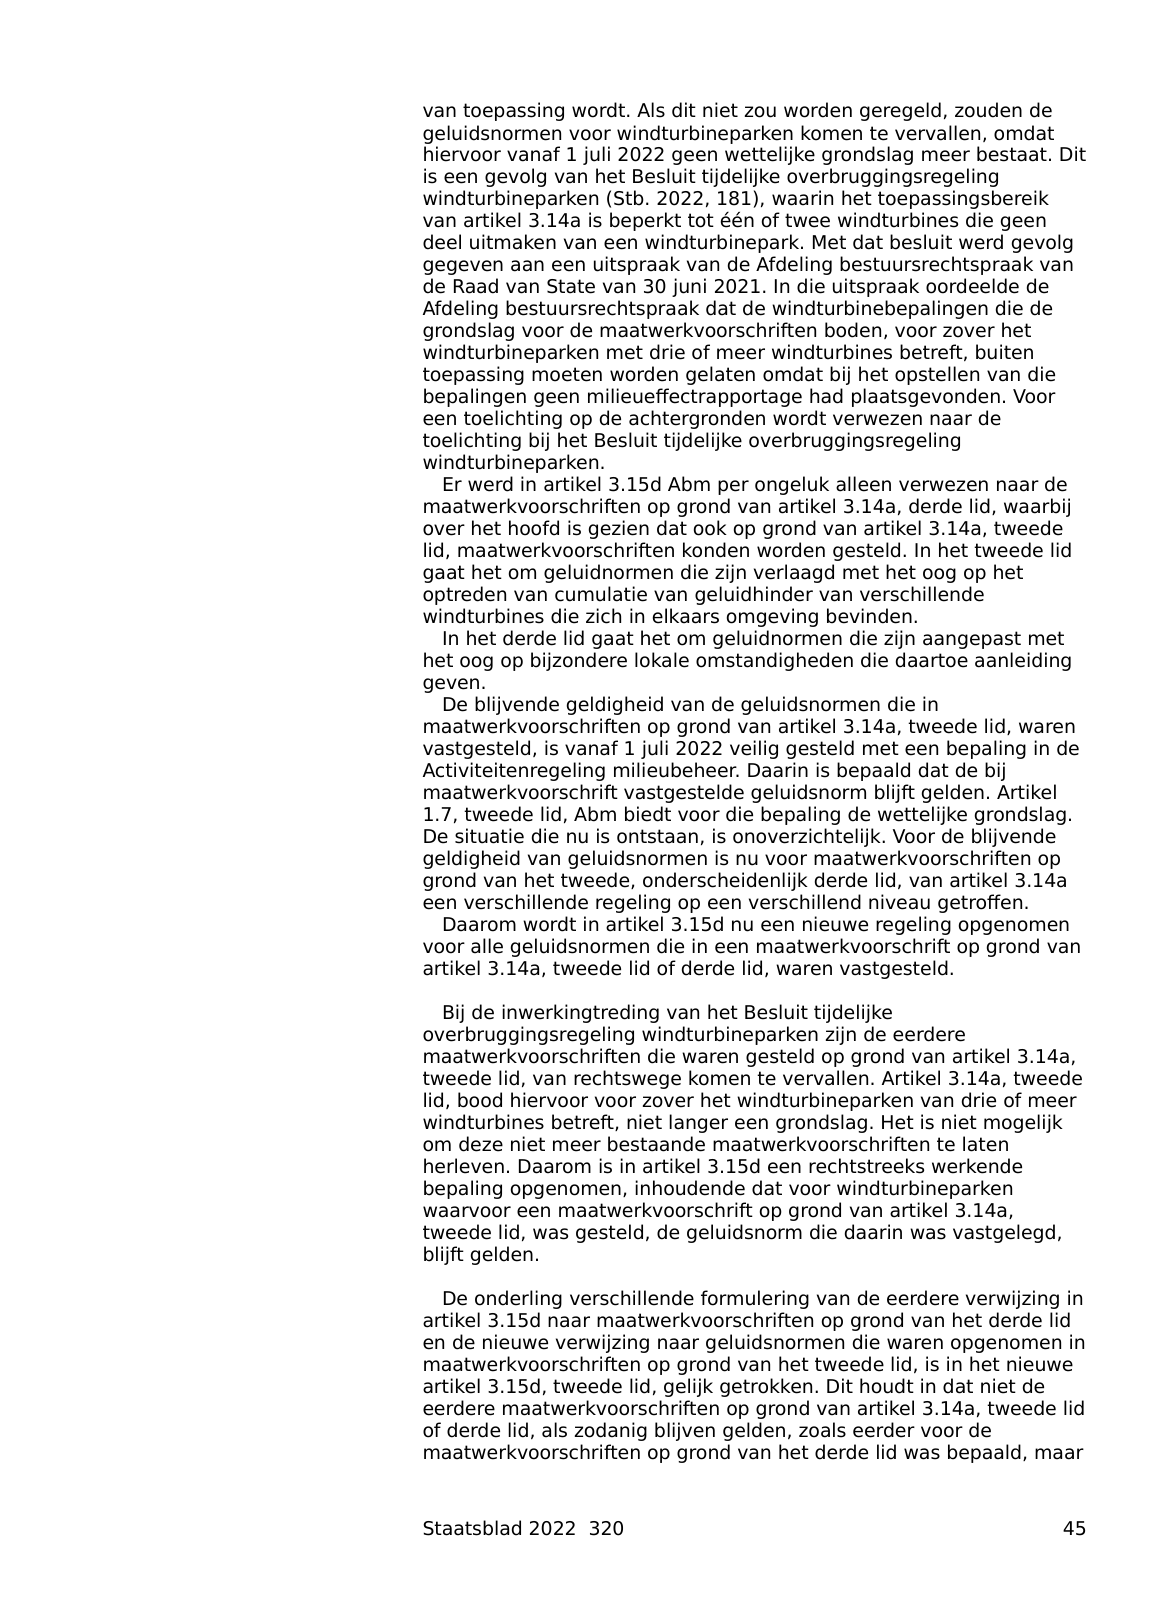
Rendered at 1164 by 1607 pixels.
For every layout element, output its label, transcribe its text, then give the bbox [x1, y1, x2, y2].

text Bij de inwerkingtreding van het Besluit tijdelijke overbruggingsregeling windturbineparken zijn de eerdere maatwerkvoorschriften die waren gesteld op grond van artikel 3.14a, tweede lid, van rechtswege komen te vervallen. Artikel 3.14a, tweede lid, bood hiervoor voor zover het windturbineparken van drie of meer windturbines betreft, niet langer een grondslag. Het is niet mogelijk om deze niet meer bestaande maatwerkvoorschriften te laten herleven. Daarom is in artikel 3.15d een rechtstreeks werkende bepaling opgenomen, inhoudende dat voor windturbineparken waarvoor een maatwerkvoorschrift op grond van artikel 3.14a, tweede lid, was gesteld, de geluidsnorm die daarin was vastgelegd, blijft gelden. [422, 1002, 1087, 1266]
text De blijvende geldigheid van de geluidsnormen die in maatwerkvoorschriften op grond van artikel 3.14a, tweede lid, waren vastgesteld, is vanaf 1 juli 2022 veilig gesteld met een bepaling in de Activiteitenregeling milieubeheer. Daarin is bepaald dat de bij maatwerkvoorschrift vastgestelde geluidsnorm blijft gelden. Artikel 1.7, tweede lid, Abm biedt voor die bepaling de wettelijke grondslag. De situatie die nu is ontstaan, is onoverzichtelijk. Voor de blijvende geldigheid van geluidsnormen is nu voor maatwerkvoorschriften op grond van het tweede, onderscheidenlijk derde lid, van artikel 3.14a een verschillende regeling op een verschillend niveau getroffen. [422, 694, 1087, 914]
text van toepassing wordt. Als dit niet zou worden geregeld, zouden de geluidsnormen voor windturbineparken komen te vervallen, omdat hiervoor vanaf 1 juli 2022 geen wettelijke grondslag meer bestaat. Dit is een gevolg van het Besluit tijdelijke overbruggingsregeling windturbineparken (Stb. 2022, 181), waarin het toepassingsbereik van artikel 3.14a is beperkt tot één of twee windturbines die geen deel uitmaken van een windturbinepark. Met dat besluit werd gevolg gegeven aan een uitspraak van de Afdeling bestuursrechtspraak van de Raad van State van 30 juni 2021. In die uitspraak oordeelde de Afdeling bestuursrechtspraak dat de windturbinebepalingen die de grondslag voor de maatwerkvoorschriften boden, voor zover het windturbineparken met drie of meer windturbines betreft, buiten toepassing moeten worden gelaten omdat bij het opstellen van die bepalingen geen milieueffectrapportage had plaatsgevonden. Voor een toelichting op de achtergronden wordt verwezen naar de toelichting bij het Besluit tijdelijke overbruggingsregeling windturbineparken. [422, 100, 1087, 474]
text Daarom wordt in artikel 3.15d nu een nieuwe regeling opgenomen voor alle geluidsnormen die in een maatwerkvoorschrift op grond van artikel 3.14a, tweede lid of derde lid, waren vastgesteld. [422, 914, 1087, 979]
text De onderling verschillende formulering van de eerdere verwijzing in artikel 3.15d naar maatwerkvoorschriften op grond van het derde lid en de nieuwe verwijzing naar geluidsnormen die waren opgenomen in maatwerkvoorschriften op grond van het tweede lid, is in het nieuwe artikel 3.15d, tweede lid, gelijk getrokken. Dit houdt in dat niet de eerdere maatwerkvoorschriften op grond van artikel 3.14a, tweede lid of derde lid, als zodanig blijven gelden, zoals eerder voor de maatwerkvoorschriften op grond van het derde lid was bepaald, maar [422, 1288, 1087, 1463]
text In het derde lid gaat het om geluidnormen die zijn aangepast met het oog op bijzondere lokale omstandigheden die daartoe aanleiding geven. [422, 628, 1087, 694]
text Er werd in artikel 3.15d Abm per ongeluk alleen verwezen naar de maatwerkvoorschriften op grond van artikel 3.14a, derde lid, waarbij over het hoofd is gezien dat ook op grond van artikel 3.14a, tweede lid, maatwerkvoorschriften konden worden gesteld. In het tweede lid gaat het om geluidnormen die zijn verlaagd met het oog op het optreden van cumulatie van geluidhinder van verschillende windturbines die zich in elkaars omgeving bevinden. [422, 474, 1087, 628]
